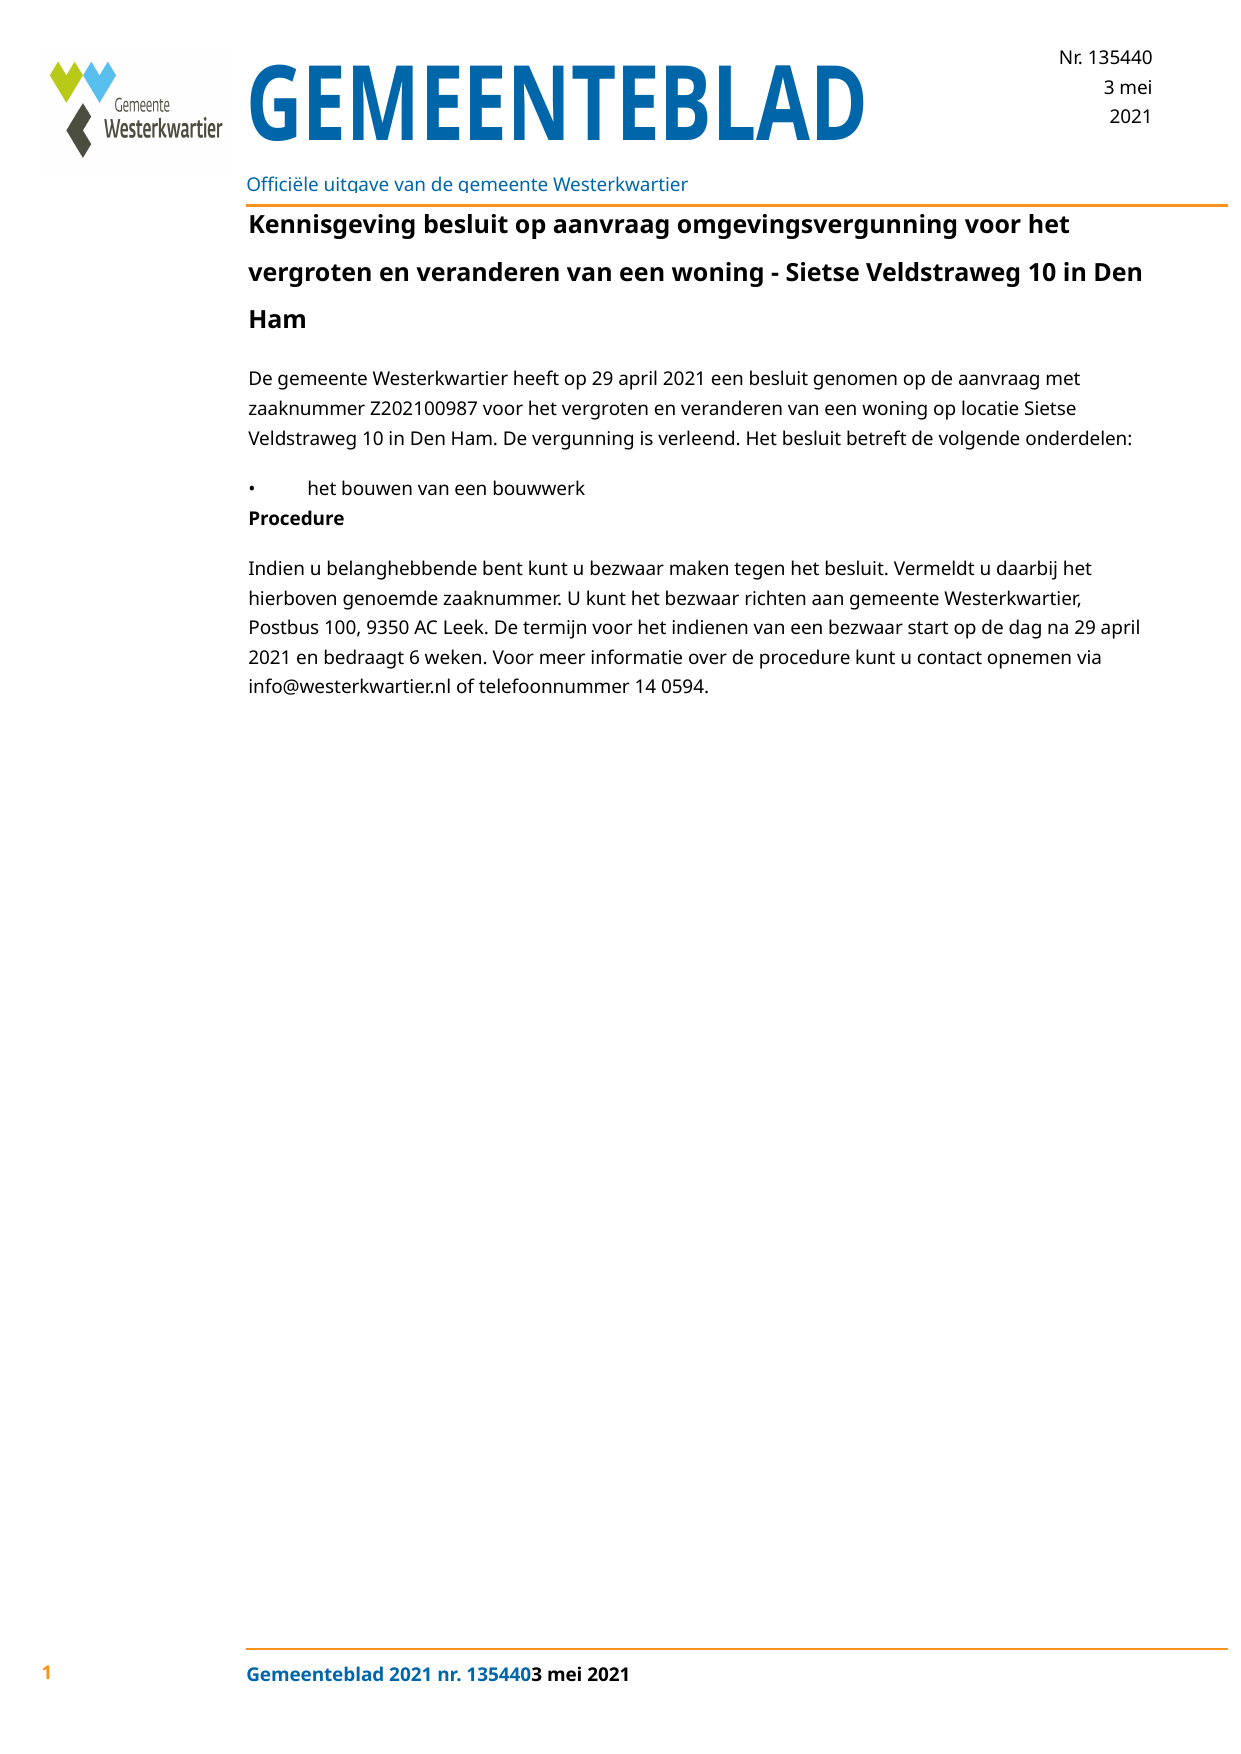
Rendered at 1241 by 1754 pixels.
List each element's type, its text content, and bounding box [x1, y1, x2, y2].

text Indien u belanghebbende bent kunt u bezwaar maken tegen het besluit. Vermeldt u daarbij het hierboven genoemde zaaknummer. U kunt het bezwaar richten aan gemeente Westerkwartier, Postbus 100, 9350 AC Leek. De termijn voor het indienen van een bezwaar start op de dag na 29 april 2021 en bedraagt 6 weken. Voor meer informatie over de procedure kunt u contact opnemen via info@westerkwartier.nl of telefoonnummer 14 0594. [248, 555, 1152, 699]
picture [41, 47, 231, 172]
list het bouwen van een bouwwerk [248, 475, 1152, 501]
text Procedure [248, 505, 1152, 530]
text Kennisgeving besluit op aanvraag omgevingsvergunning voor het vergroten en veranderen van een woning - Sietse Veldstraweg 10 in Den Ham [248, 207, 1152, 336]
text De gemeente Westerkwartier heeft op 29 april 2021 een besluit genomen op de aanvraag met zaaknummer Z202100987 voor het vergroten en veranderen van een woning op locatie Sietse Veldstraweg 10 in Den Ham. De vergunning is verleend. Het besluit betreft de volgende onderdelen: [248, 366, 1152, 450]
